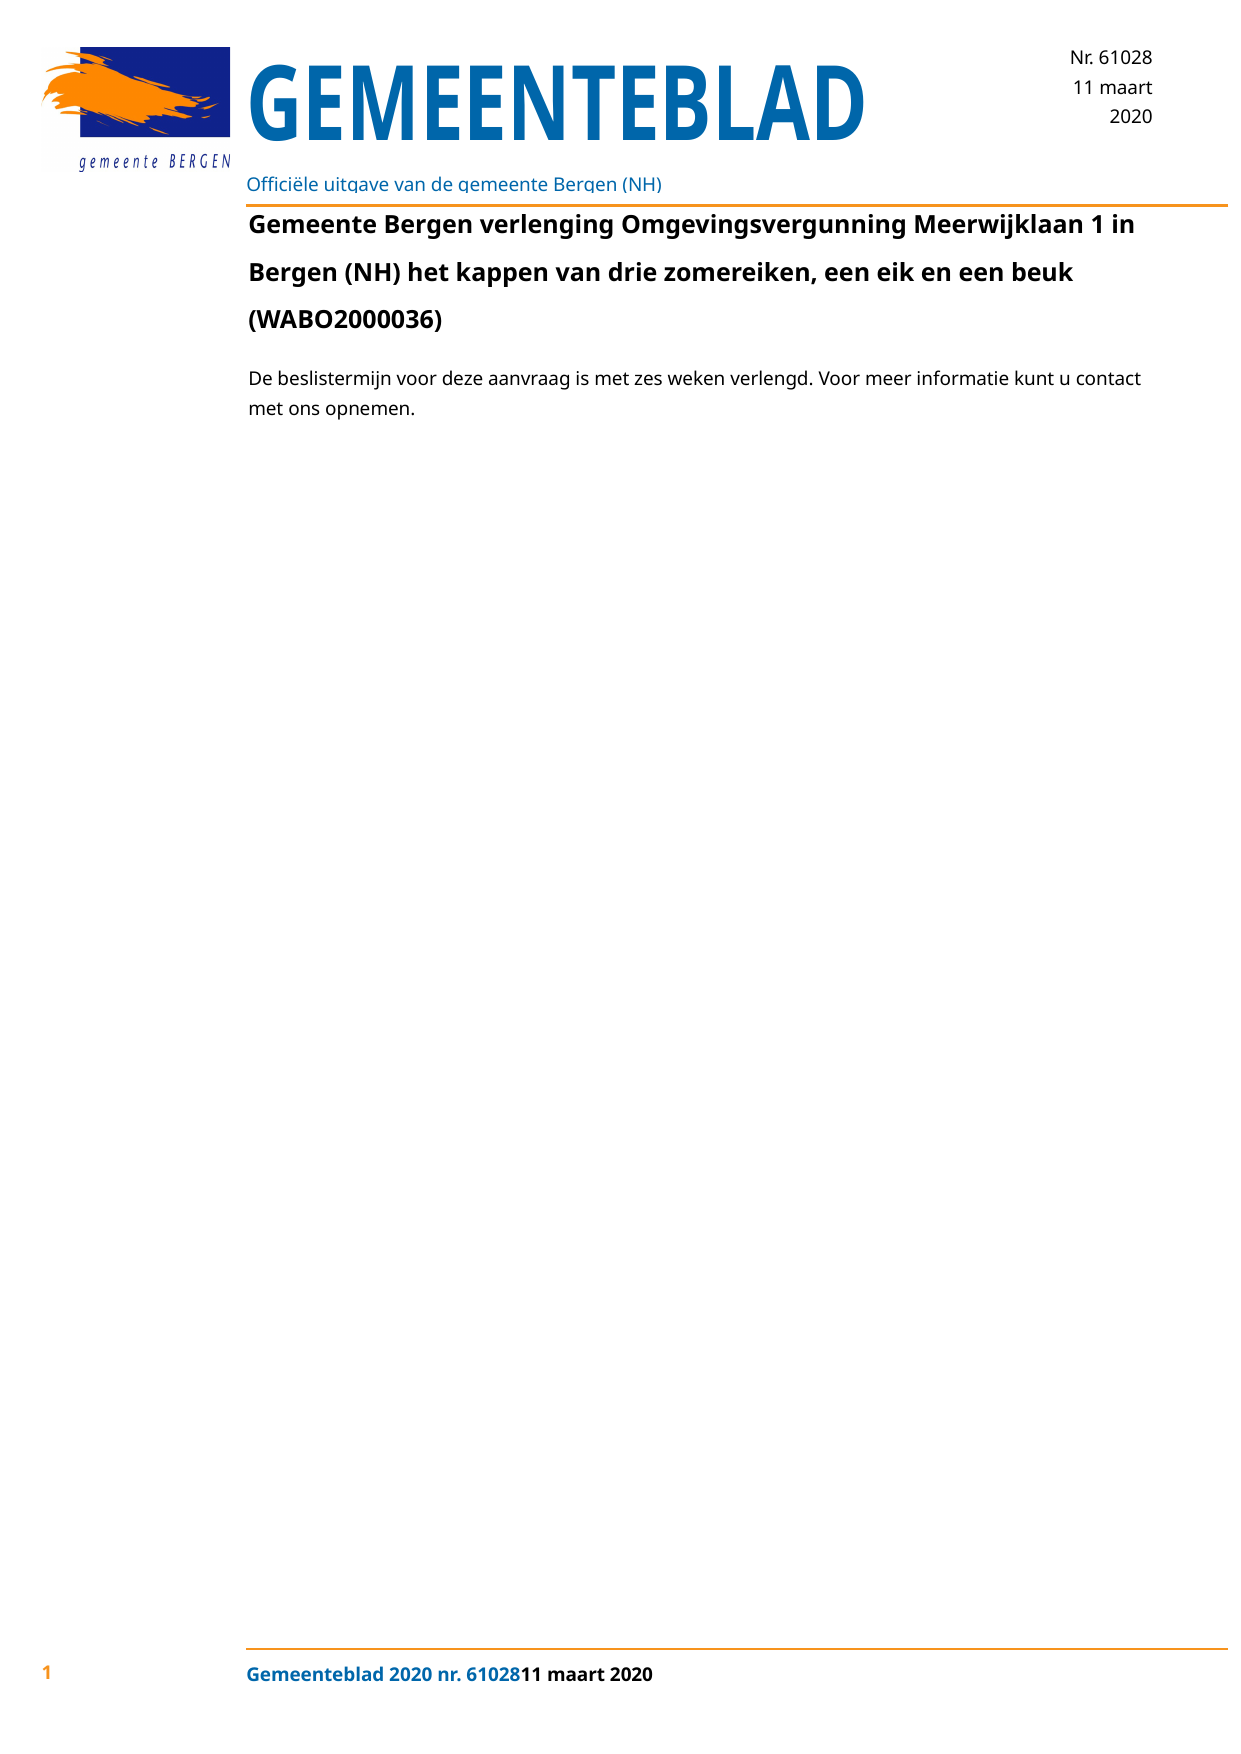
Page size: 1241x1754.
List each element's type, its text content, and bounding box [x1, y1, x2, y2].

text De beslistermijn voor deze aanvraag is met zes weken verlengd. Voor meer informatie kunt u contact met ons opnemen. [248, 366, 1152, 421]
text Gemeente Bergen verlenging Omgevingsvergunning Meerwijklaan 1 in Bergen (NH) het kappen van drie zomereiken, een eik en een beuk (WABO2000036) [248, 207, 1152, 336]
picture [41, 47, 231, 172]
